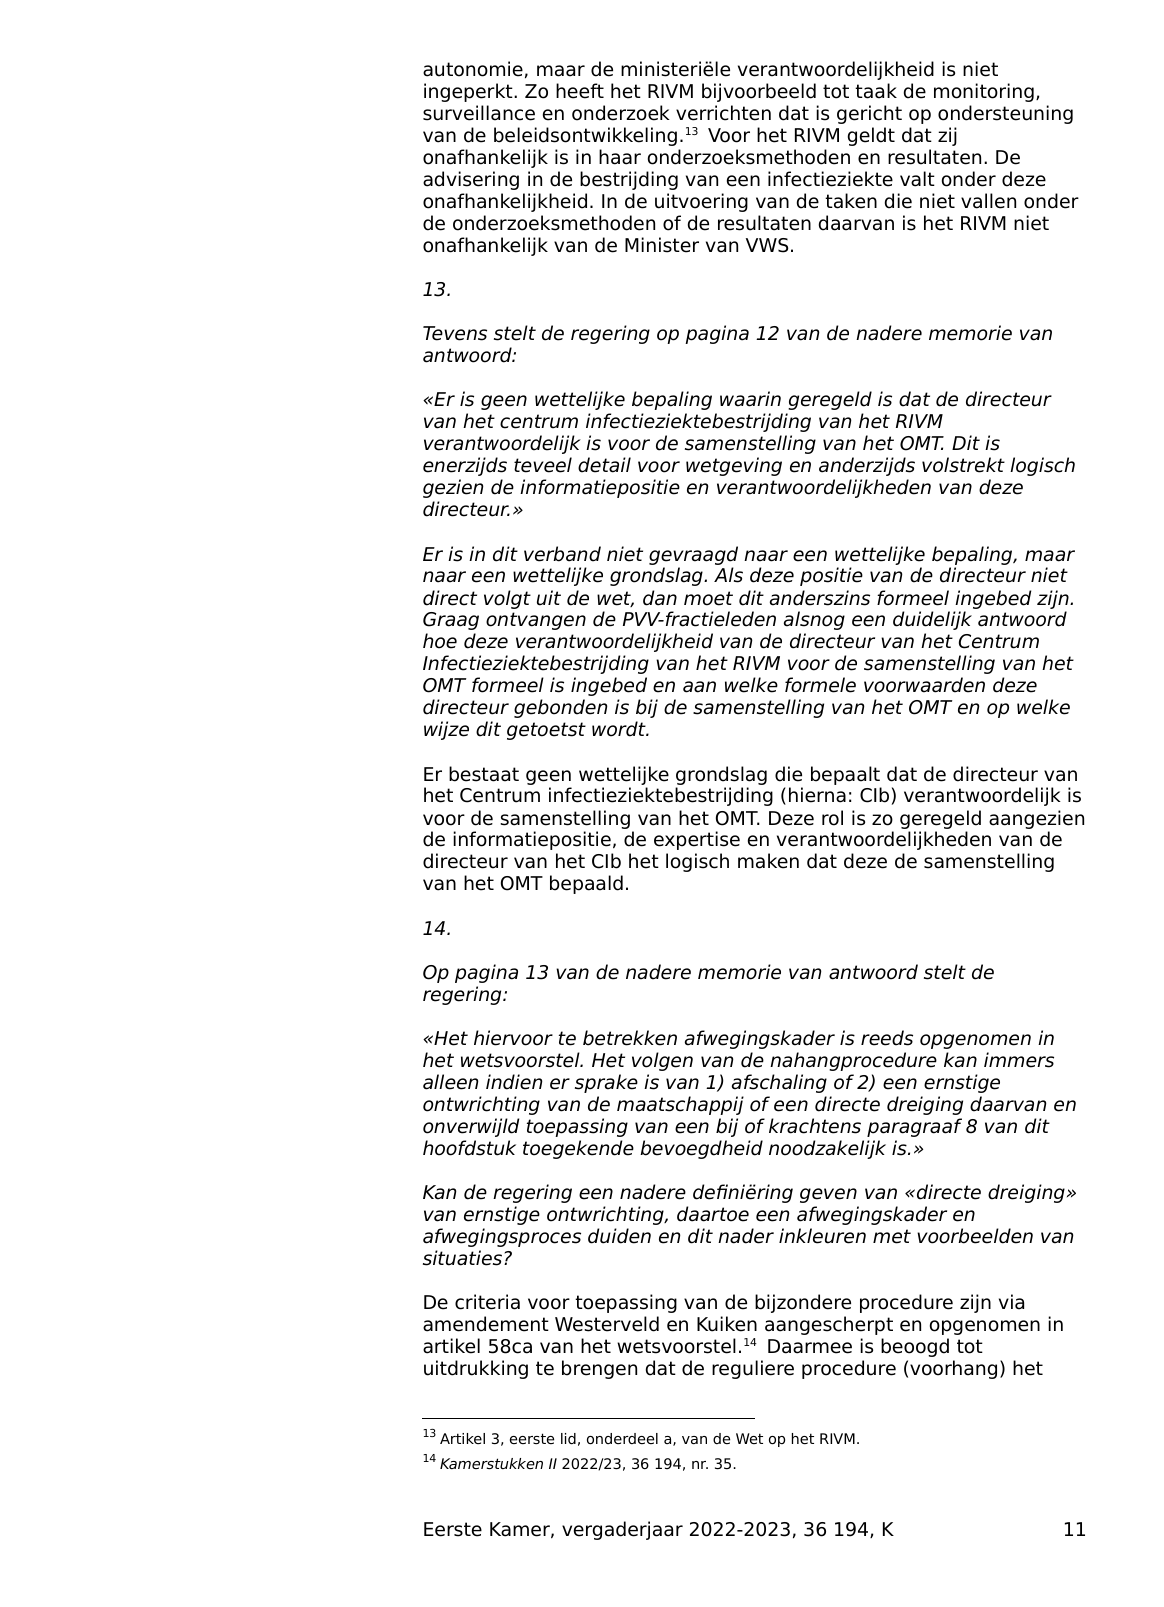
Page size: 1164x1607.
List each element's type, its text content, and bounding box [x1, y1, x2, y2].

text Artikel 3, eerste lid, onderdeel a, van de Wet op het RIVM. [422, 1427, 1087, 1449]
text De criteria voor toepassing van de bijzondere procedure zijn via amendement Westerveld en Kuiken aangescherpt en opgenomen in artikel 58ca van het wetsvoorstel. Daarmee is beoogd tot uitdrukking te brengen dat de reguliere procedure (voorhang) het [422, 1292, 1087, 1380]
text Kan de regering een nadere definiëring geven van «directe dreiging» van ernstige ontwrichting, daartoe een afwegingskader en afwegingsproces duiden en dit nader inkleuren met voorbeelden van situaties? [422, 1182, 1087, 1270]
subtitle 13. [422, 279, 1087, 301]
text Er is in dit verband niet gevraagd naar een wettelijke bepaling, maar naar een wettelijke grondslag. Als deze positie van de directeur niet direct volgt uit de wet, dan moet dit anderszins formeel ingebed zijn. Graag ontvangen de PVV-fractieleden alsnog een duidelijk antwoord hoe deze verantwoordelijkheid van de directeur van het Centrum Infectieziektebestrijding van het RIVM voor de samenstelling van het OMT formeel is ingebed en aan welke formele voorwaarden deze directeur gebonden is bij de samenstelling van het OMT en op welke wijze dit getoetst wordt. [422, 543, 1087, 741]
text Op pagina 13 van de nadere memorie van antwoord stelt de regering: [422, 962, 1087, 1006]
text Er bestaat geen wettelijke grondslag die bepaalt dat de directeur van het Centrum infectieziektebestrijding (hierna: CIb) verantwoordelijk is voor de samenstelling van het OMT. Deze rol is zo geregeld aangezien de informatiepositie, de expertise en verantwoordelijkheden van de directeur van het CIb het logisch maken dat deze de samenstelling van het OMT bepaald. [422, 763, 1087, 895]
text Tevens stelt de regering op pagina 12 van de nadere memorie van antwoord: [422, 323, 1087, 367]
text «Het hiervoor te betrekken afwegingskader is reeds opgenomen in het wetsvoorstel. Het volgen van de nahangprocedure kan immers alleen indien er sprake is van 1) afschaling of 2) een ernstige ontwrichting van de maatschappij of een directe dreiging daarvan en onverwijld toepassing van een bij of krachtens paragraaf 8 van dit hoofdstuk toegekende bevoegdheid noodzakelijk is.» [422, 1028, 1087, 1160]
text «Er is geen wettelijke bepaling waarin geregeld is dat de directeur van het centrum infectieziektebestrijding van het RIVM verantwoordelijk is voor de samenstelling van het OMT. Dit is enerzijds teveel detail voor wetgeving en anderzijds volstrekt logisch gezien de informatiepositie en verantwoordelijkheden van deze directeur.» [422, 389, 1087, 521]
text autonomie, maar de ministeriële verantwoordelijkheid is niet ingeperkt. Zo heeft het RIVM bijvoorbeeld tot taak de monitoring, surveillance en onderzoek verrichten dat is gericht op ondersteuning van de beleidsontwikkeling. Voor het RIVM geldt dat zij onafhankelijk is in haar onderzoeksmethoden en resultaten. De advisering in de bestrijding van een infectieziekte valt onder deze onafhankelijkheid. In de uitvoering van de taken die niet vallen onder de onderzoeksmethoden of de resultaten daarvan is het RIVM niet onafhankelijk van de Minister van VWS. [422, 59, 1087, 257]
text Kamerstukken II 2022/23, 36 194, nr. 35. [422, 1452, 1087, 1474]
subtitle 14. [422, 917, 1087, 939]
